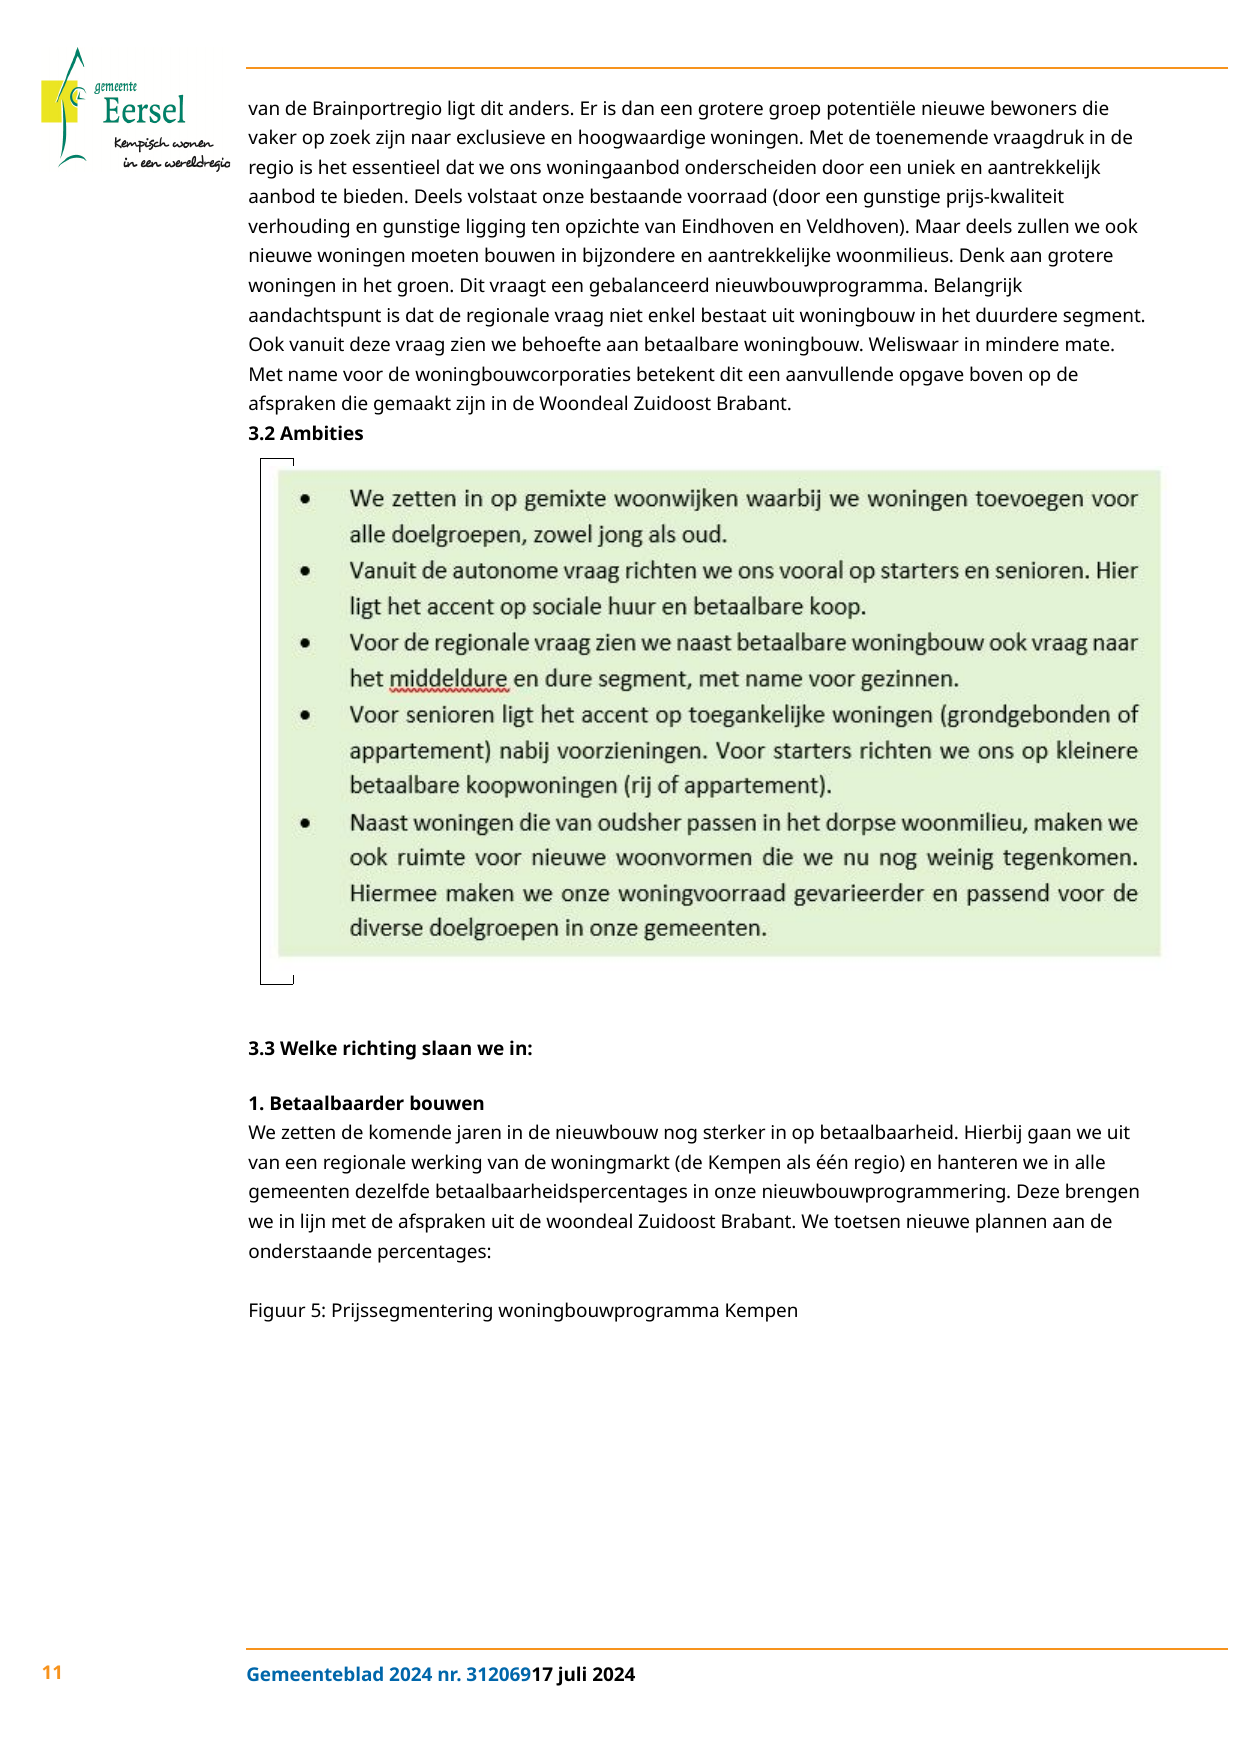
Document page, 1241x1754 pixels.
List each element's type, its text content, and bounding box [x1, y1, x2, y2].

text van de Brainportregio ligt dit anders. Er is dan een grotere groep potentiële nieuwe bewoners die vaker op zoek zijn naar exclusieve en hoogwaardige woningen. Met de toenemende vraagdruk in de regio is het essentieel dat we ons woningaanbod onderscheiden door een uniek en aantrekkelijk aanbod te bieden. Deels volstaat onze bestaande voorraad (door een gunstige prijs-kwaliteit verhouding en gunstige ligging ten opzichte van Eindhoven en Veldhoven). Maar deels zullen we ook nieuwe woningen moeten bouwen in bijzondere en aantrekkelijke woonmilieus. Denk aan grotere woningen in het groen. Dit vraagt een gebalanceerd nieuwbouwprogramma. Belangrijk aandachtspunt is dat de regionale vraag niet enkel bestaat uit woningbouw in het duurdere segment. Ook vanuit deze vraag zien we behoefte aan betaalbare woningbouw. Weliswaar in mindere mate. Met name voor de woningbouwcorporaties betekent dit een aanvullende opgave boven op de afspraken die gemaakt zijn in de Woondeal Zuidoost Brabant. [248, 95, 1152, 416]
picture [41, 47, 231, 172]
text 1. Betaalbaarder bouwen [248, 1090, 1152, 1116]
picture [268, 466, 1173, 975]
text 3.3 Welke richting slaan we in: [248, 1035, 1152, 1060]
text 3.2 Ambities [248, 420, 1152, 446]
text Figuur 5: Prijssegmentering woningbouwprogramma Kempen [248, 1297, 1152, 1323]
text We zetten de komende jaren in de nieuwbouw nog sterker in op betaalbaarheid. Hierbij gaan we uit van een regionale werking van de woningmarkt (de Kempen als één regio) en hanteren we in alle gemeenten dezelfde betaalbaarheidspercentages in onze nieuwbouwprogrammering. Deze brengen we in lijn met de afspraken uit de woondeal Zuidoost Brabant. We toetsen nieuwe plannen aan de onderstaande percentages: [248, 1119, 1152, 1264]
